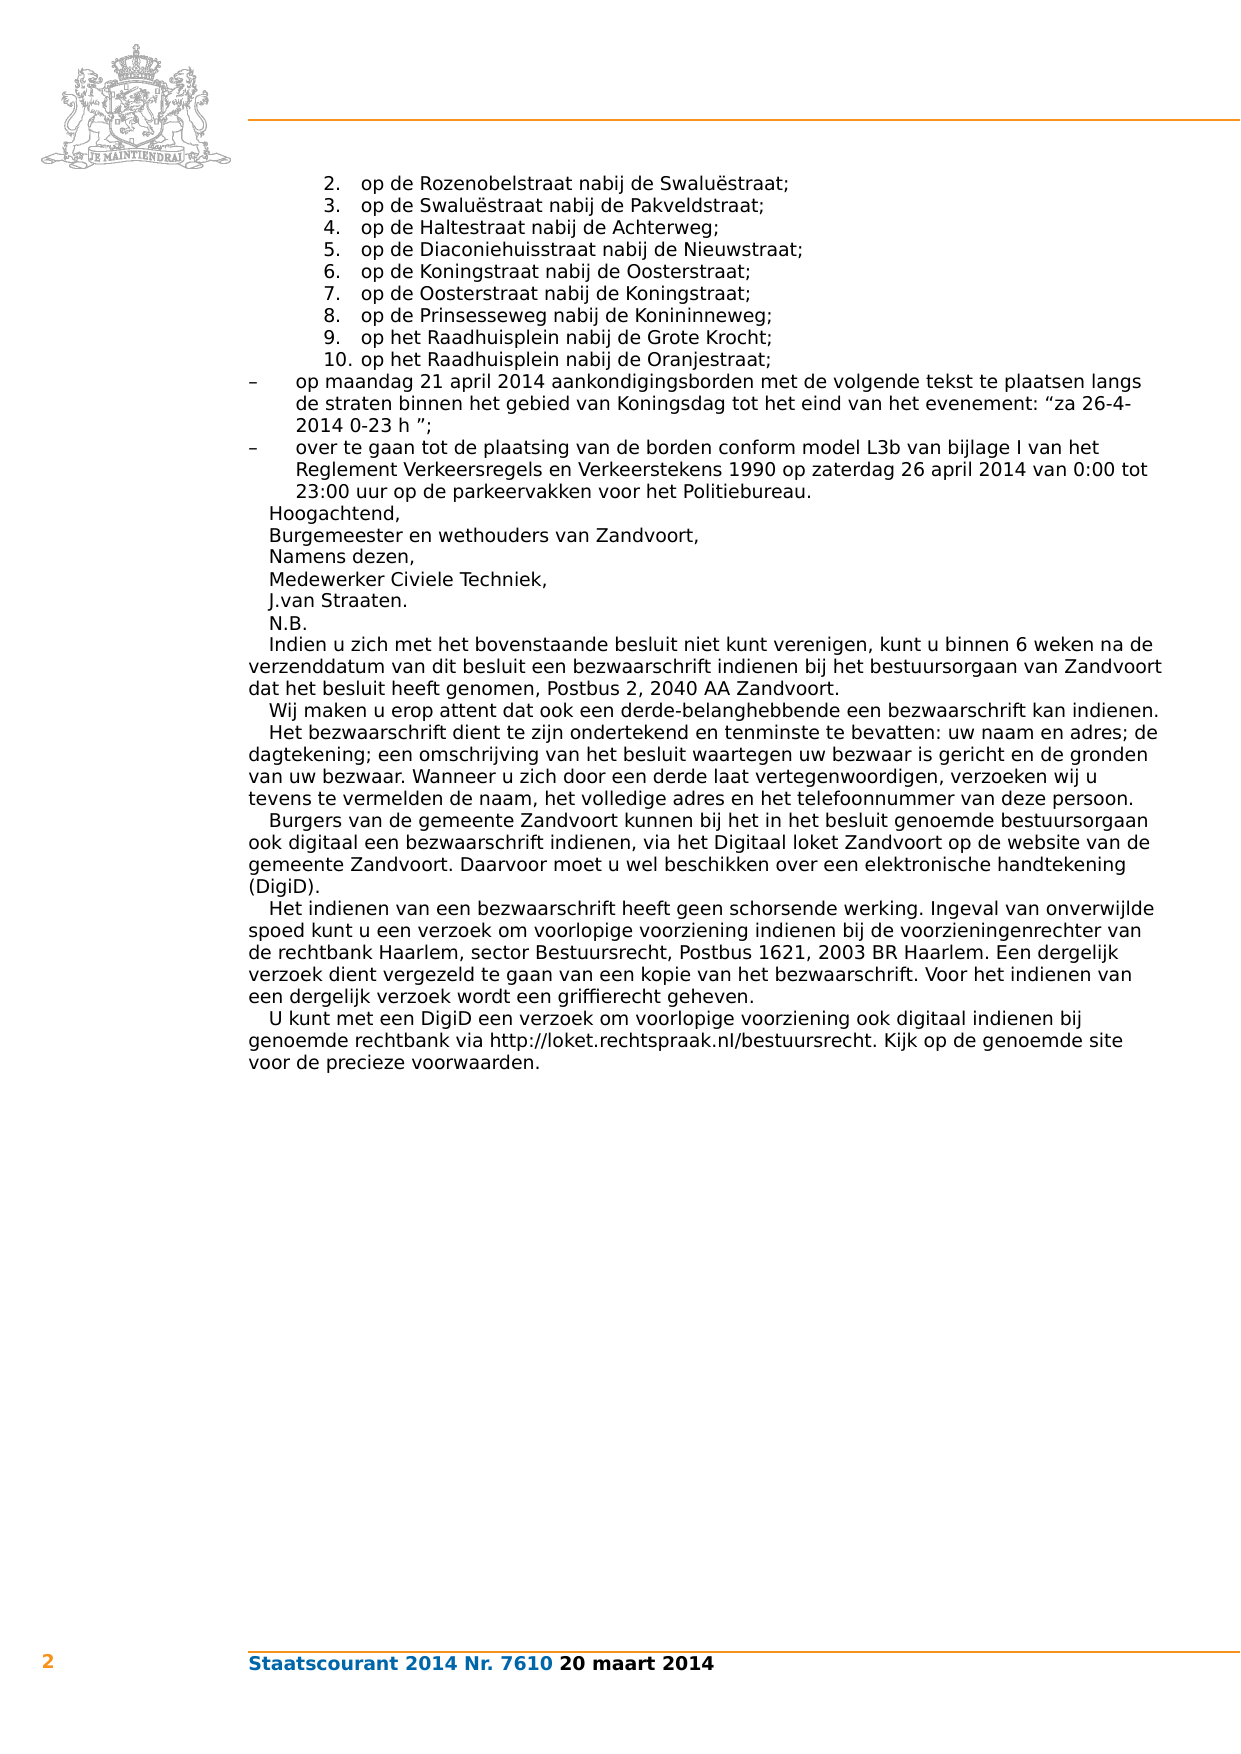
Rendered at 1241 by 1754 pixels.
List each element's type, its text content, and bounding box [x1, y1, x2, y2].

list op het Raadhuisplein nabij de Grote Krocht; [323, 327, 1163, 349]
text Medewerker Civiele Techniek, [248, 568, 1163, 590]
text Wij maken u erop attent dat ook een derde-belanghebbende een bezwaarschrift kan indienen. [248, 700, 1163, 722]
text Het bezwaarschrift dient te zijn ondertekend en tenminste te bevatten: uw naam en adres; de dagtekening; een omschrijving van het besluit waartegen uw bezwaar is gericht en de gronden van uw bezwaar. Wanneer u zich door een derde laat vertegenwoordigen, verzoeken wij u tevens te vermelden de naam, het volledige adres en het telefoonnummer van deze persoon. [248, 722, 1163, 810]
text N.B. [248, 612, 1163, 634]
text U kunt met een DigiD een verzoek om voorlopige voorziening ook digitaal indienen bij genoemde rechtbank via http://loket.rechtspraak.nI/bestuursrecht. Kijk op de genoemde site voor de precieze voorwaarden. [248, 1008, 1163, 1074]
text Burgemeester en wethouders van Zandvoort, [248, 524, 1163, 546]
list op de Prinsesseweg nabij de Konininneweg; [323, 305, 1163, 327]
text Indien u zich met het bovenstaande besluit niet kunt verenigen, kunt u binnen 6 weken na de verzenddatum van dit besluit een bezwaarschrift indienen bij het bestuursorgaan van Zandvoort dat het besluit heeft genomen, Postbus 2, 2040 AA Zandvoort. [248, 634, 1163, 700]
text Hoogachtend, [248, 502, 1163, 524]
list op de Rozenobelstraat nabij de Swaluëstraat; [323, 173, 1163, 195]
list over te gaan tot de plaatsing van de borden conform model L3b van bijlage I van het Reglement Verkeersregels en Verkeerstekens 1990 op zaterdag 26 april 2014 van 0:00 tot 23:00 uur op de parkeervakken voor het Politiebureau. [248, 437, 1163, 502]
list op maandag 21 april 2014 aankondigingsborden met de volgende tekst te plaatsen langs de straten binnen het gebied van Koningsdag tot het eind van het evenement: “za 26-4-2014 0-23 h ”; [248, 371, 1163, 437]
list op de Haltestraat nabij de Achterweg; [323, 217, 1163, 239]
list op het Raadhuisplein nabij de Oranjestraat; [323, 349, 1163, 371]
list op de Diaconiehuisstraat nabij de Nieuwstraat; [323, 239, 1163, 261]
text Het indienen van een bezwaarschrift heeft geen schorsende werking. Ingeval van onverwijlde spoed kunt u een verzoek om voorlopige voorziening indienen bij de voorzieningenrechter van de rechtbank Haarlem, sector Bestuursrecht, Postbus 1621, 2003 BR Haarlem. Een dergelijk verzoek dient vergezeld te gaan van een kopie van het bezwaarschrift. Voor het indienen van een dergelijk verzoek wordt een griffierecht geheven. [248, 898, 1163, 1008]
text Namens dezen, [248, 546, 1163, 568]
text Burgers van de gemeente Zandvoort kunnen bij het in het besluit genoemde bestuursorgaan ook digitaal een bezwaarschrift indienen, via het Digitaal loket Zandvoort op de website van de gemeente Zandvoort. Daarvoor moet u wel beschikken over een elektronische handtekening (DigiD). [248, 810, 1163, 898]
list op de Koningstraat nabij de Oosterstraat; [323, 261, 1163, 283]
text J.van Straaten. [248, 590, 1163, 612]
list op de Oosterstraat nabij de Koningstraat; [323, 283, 1163, 305]
picture [41, 44, 231, 169]
list op de Swaluëstraat nabij de Pakveldstraat; [323, 195, 1163, 217]
